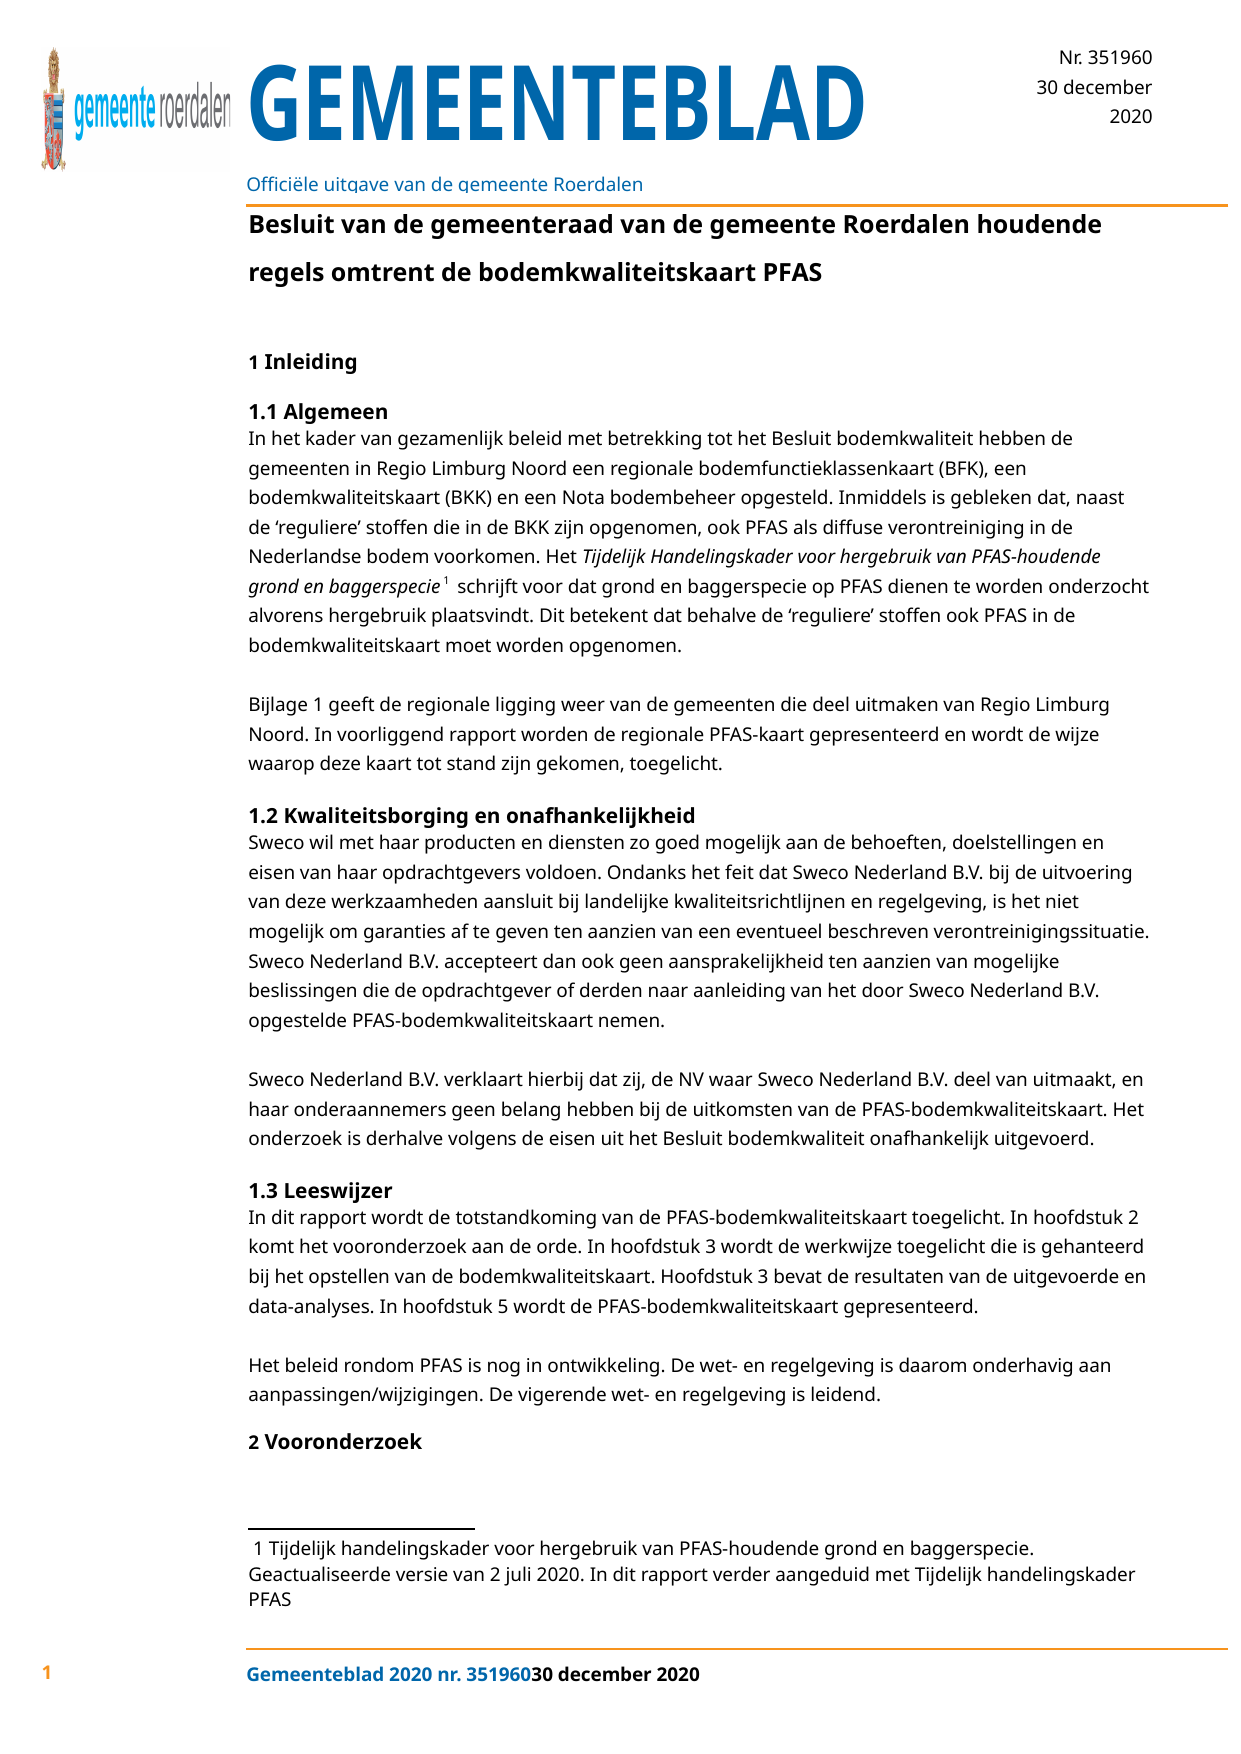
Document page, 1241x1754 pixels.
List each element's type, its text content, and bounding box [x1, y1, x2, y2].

text 1.1 Algemeen [248, 397, 1152, 425]
text 1.3 Leeswijzer [248, 1176, 1152, 1204]
text Het beleid rondom PFAS is nog in ontwikkeling. De wet- en regelgeving is daarom onderhavig aan aanpassingen/wijzigingen. De vigerende wet- en regelgeving is leidend. [248, 1352, 1152, 1407]
text Besluit van de gemeenteraad van de gemeente Roerdalen houdende regels omtrent de bodemkwaliteitskaart PFAS [248, 207, 1152, 288]
text Sweco Nederland B.V. verklaart hierbij dat zij, de NV waar Sweco Nederland B.V. deel van uitmaakt, en haar onderaannemers geen belang hebben bij de uitkomsten van de PFAS-bodemkwaliteitskaart. Het onderzoek is derhalve volgens de eisen uit het Besluit bodemkwaliteit onafhankelijk uitgevoerd. [248, 1066, 1152, 1151]
text 1 Inleiding [248, 347, 1152, 376]
text 2 Vooronderzoek [248, 1427, 1152, 1456]
text 1.2 Kwaliteitsborging en onafhankelijkheid [248, 801, 1152, 829]
text Sweco wil met haar producten en diensten zo goed mogelijk aan de behoeften, doelstellingen en eisen van haar opdrachtgevers voldoen. Ondanks het feit dat Sweco Nederland B.V. bij de uitvoering van deze werkzaamheden aansluit bij landelijke kwaliteitsrichtlijnen en regelgeving, is het niet mogelijk om garanties af te geven ten aanzien van een eventueel beschreven verontreinigingssituatie. Sweco Nederland B.V. accepteert dan ook geen aansprakelijkheid ten aanzien van mogelijke beslissingen die de opdrachtgever of derden naar aanleiding van het door Sweco Nederland B.V. opgestelde PFAS-bodemkwaliteitskaart nemen. [248, 829, 1152, 1033]
text In het kader van gezamenlijk beleid met betrekking tot het Besluit bodemkwaliteit hebben de gemeenten in Regio Limburg Noord een regionale bodemfunctieklassenkaart (BFK), een bodemkwaliteitskaart (BKK) en een Nota bodembeheer opgesteld. Inmiddels is gebleken dat, naast de ‘reguliere’ stoffen die in de BKK zijn opgenomen, ook PFAS als diffuse verontreiniging in de Nederlandse bodem voorkomen. Het Tijdelijk Handelingskader voor hergebruik van PFAS-houdende grond en baggerspecie schrijft voor dat grond en baggerspecie op PFAS dienen te worden onderzocht alvorens hergebruik plaatsvindt. Dit betekent dat behalve de ‘reguliere’ stoffen ook PFAS in de bodemkwaliteitskaart moet worden opgenomen. [248, 425, 1152, 658]
picture [41, 47, 231, 172]
text Tijdelijk handelingskader voor hergebruik van PFAS-houdende grond en baggerspecie. Geactualiseerde versie van 2 juli 2020. In dit rapport verder aangeduid met Tijdelijk handelingskader PFAS [248, 1535, 1152, 1612]
text Bijlage 1 geeft de regionale ligging weer van de gemeenten die deel uitmaken van Regio Limburg Noord. In voorliggend rapport worden de regionale PFAS-kaart gepresenteerd en wordt de wijze waarop deze kaart tot stand zijn gekomen, toegelicht. [248, 691, 1152, 776]
text In dit rapport wordt de totstandkoming van de PFAS-bodemkwaliteitskaart toegelicht. In hoofdstuk 2 komt het vooronderzoek aan de orde. In hoofdstuk 3 wordt de werkwijze toegelicht die is gehanteerd bij het opstellen van de bodemkwaliteitskaart. Hoofdstuk 3 bevat de resultaten van de uitgevoerde en data-analyses. In hoofdstuk 5 wordt de PFAS-bodemkwaliteitskaart gepresenteerd. [248, 1204, 1152, 1319]
